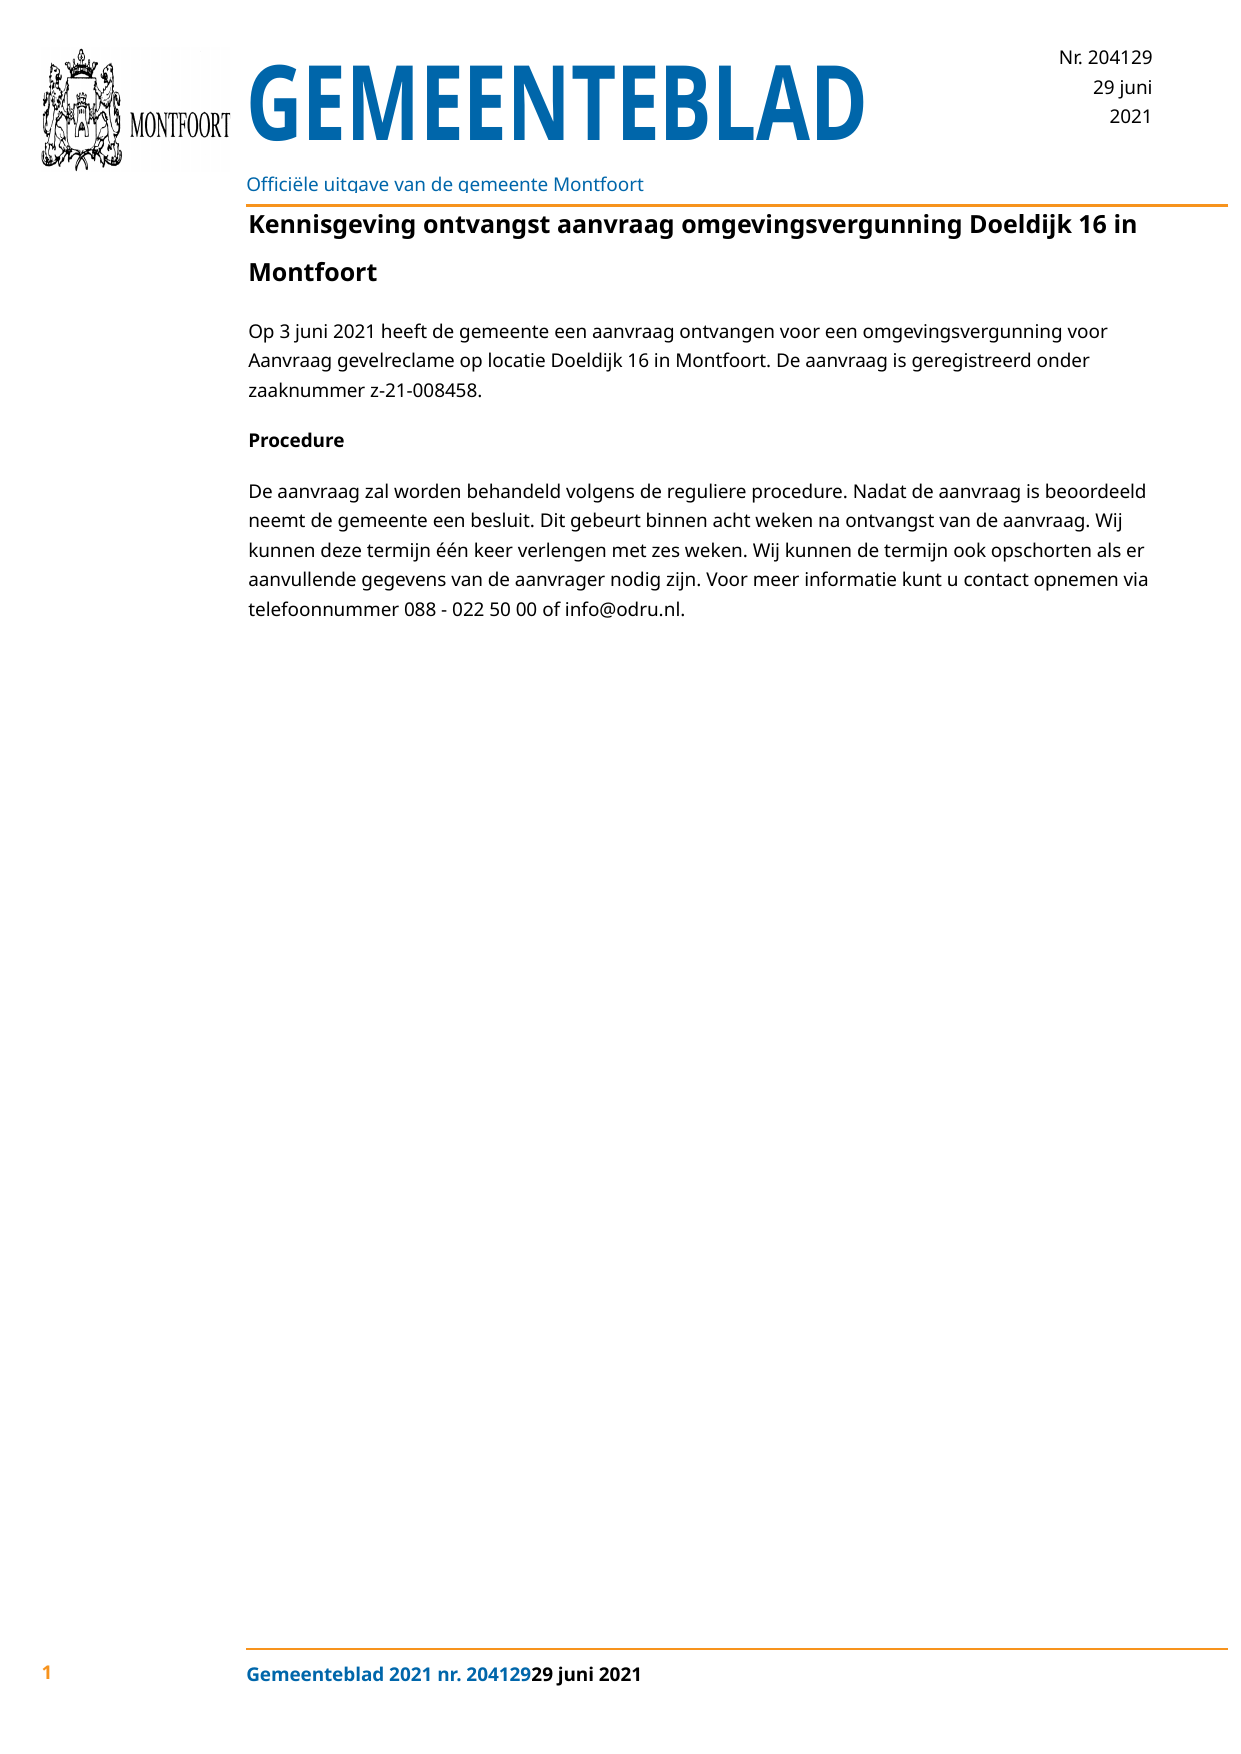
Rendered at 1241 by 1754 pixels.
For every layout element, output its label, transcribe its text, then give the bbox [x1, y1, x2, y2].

picture [41, 47, 231, 172]
text Kennisgeving ontvangst aanvraag omgevingsvergunning Doeldijk 16 in Montfoort [248, 207, 1152, 288]
text De aanvraag zal worden behandeld volgens de reguliere procedure. Nadat de aanvraag is beoordeeld neemt de gemeente een besluit. Dit gebeurt binnen acht weken na ontvangst van de aanvraag. Wij kunnen deze termijn één keer verlengen met zes weken. Wij kunnen de termijn ook opschorten als er aanvullende gegevens van de aanvrager nodig zijn. Voor meer informatie kunt u contact opnemen via telefoonnummer 088 - 022 50 00 of info@odru.nl. [248, 478, 1152, 622]
text Op 3 juni 2021 heeft de gemeente een aanvraag ontvangen voor een omgevingsvergunning voor Aanvraag gevelreclame op locatie Doeldijk 16 in Montfoort. De aanvraag is geregistreerd onder zaaknummer z-21-008458. [248, 318, 1152, 403]
text Procedure [248, 427, 1152, 453]
